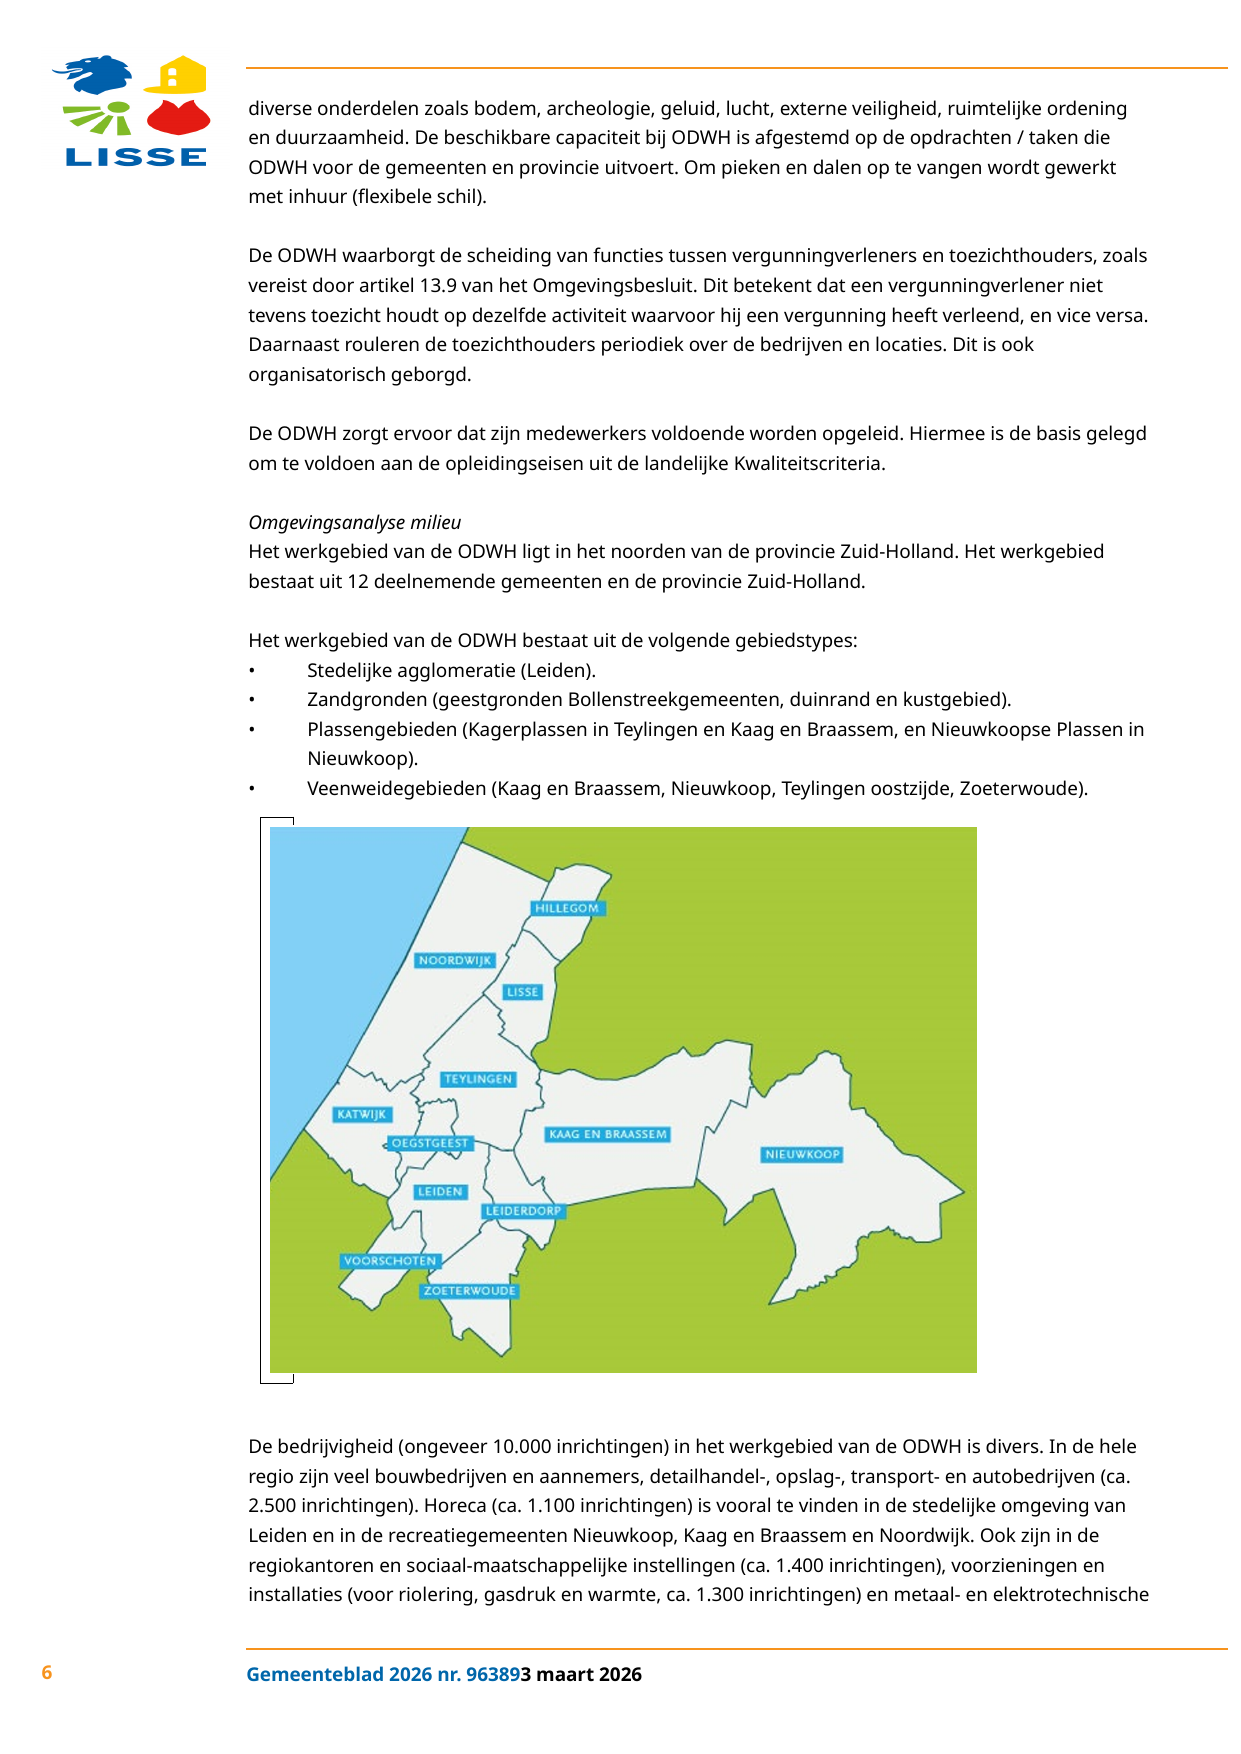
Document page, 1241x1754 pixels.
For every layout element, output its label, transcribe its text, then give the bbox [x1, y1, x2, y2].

list Zandgronden (geestgronden Bollenstreekgemeenten, duinrand en kustgebied). [248, 686, 1152, 712]
text Het werkgebied van de ODWH ligt in het noorden van de provincie Zuid-Holland. Het werkgebied bestaat uit 12 deelnemende gemeenten en de provincie Zuid-Holland. [248, 538, 1152, 594]
text Het werkgebied van de ODWH bestaat uit de volgende gebiedstypes: [248, 627, 1152, 653]
picture [268, 825, 978, 1374]
text Omgevingsanalyse milieu [248, 509, 1152, 535]
picture [41, 47, 231, 172]
text De bedrijvigheid (ongeveer 10.000 inrichtingen) in het werkgebied van de ODWH is divers. In de hele regio zijn veel bouwbedrijven en aannemers, detailhandel-, opslag-, transport- en autobedrijven (ca. 2.500 inrichtingen). Horeca (ca. 1.100 inrichtingen) is vooral te vinden in de stedelijke omgeving van Leiden en in de recreatiegemeenten Nieuwkoop, Kaag en Braassem en Noordwijk. Ook zijn in de regiokantoren en sociaal-maatschappelijke instellingen (ca. 1.400 inrichtingen), voorzieningen en installaties (voor riolering, gasdruk en warmte, ca. 1.300 inrichtingen) en metaal- en elektrotechnische [248, 1433, 1152, 1607]
list Plassengebieden (Kagerplassen in Teylingen en Kaag en Braassem, en Nieuwkoopse Plassen in Nieuwkoop). [248, 716, 1152, 771]
list Stedelijke agglomeratie (Leiden). [248, 657, 1152, 683]
list Veenweidegebieden (Kaag en Braassem, Nieuwkoop, Teylingen oostzijde, Zoeterwoude). [248, 775, 1152, 801]
text De ODWH zorgt ervoor dat zijn medewerkers voldoende worden opgeleid. Hiermee is de basis gelegd om te voldoen aan de opleidingseisen uit de landelijke Kwaliteitscriteria. [248, 420, 1152, 476]
text diverse onderdelen zoals bodem, archeologie, geluid, lucht, externe veiligheid, ruimtelijke ordening en duurzaamheid. De beschikbare capaciteit bij ODWH is afgestemd op de opdrachten / taken die ODWH voor de gemeenten en provincie uitvoert. Om pieken en dalen op te vangen wordt gewerkt met inhuur (flexibele schil). [248, 95, 1152, 209]
text De ODWH waarborgt de scheiding van functies tussen vergunningverleners en toezichthouders, zoals vereist door artikel 13.9 van het Omgevingsbesluit. Dit betekent dat een vergunningverlener niet tevens toezicht houdt op dezelfde activiteit waarvoor hij een vergunning heeft verleend, en vice versa. Daarnaast rouleren de toezichthouders periodiek over de bedrijven en locaties. Dit is ook organisatorisch geborgd. [248, 243, 1152, 387]
